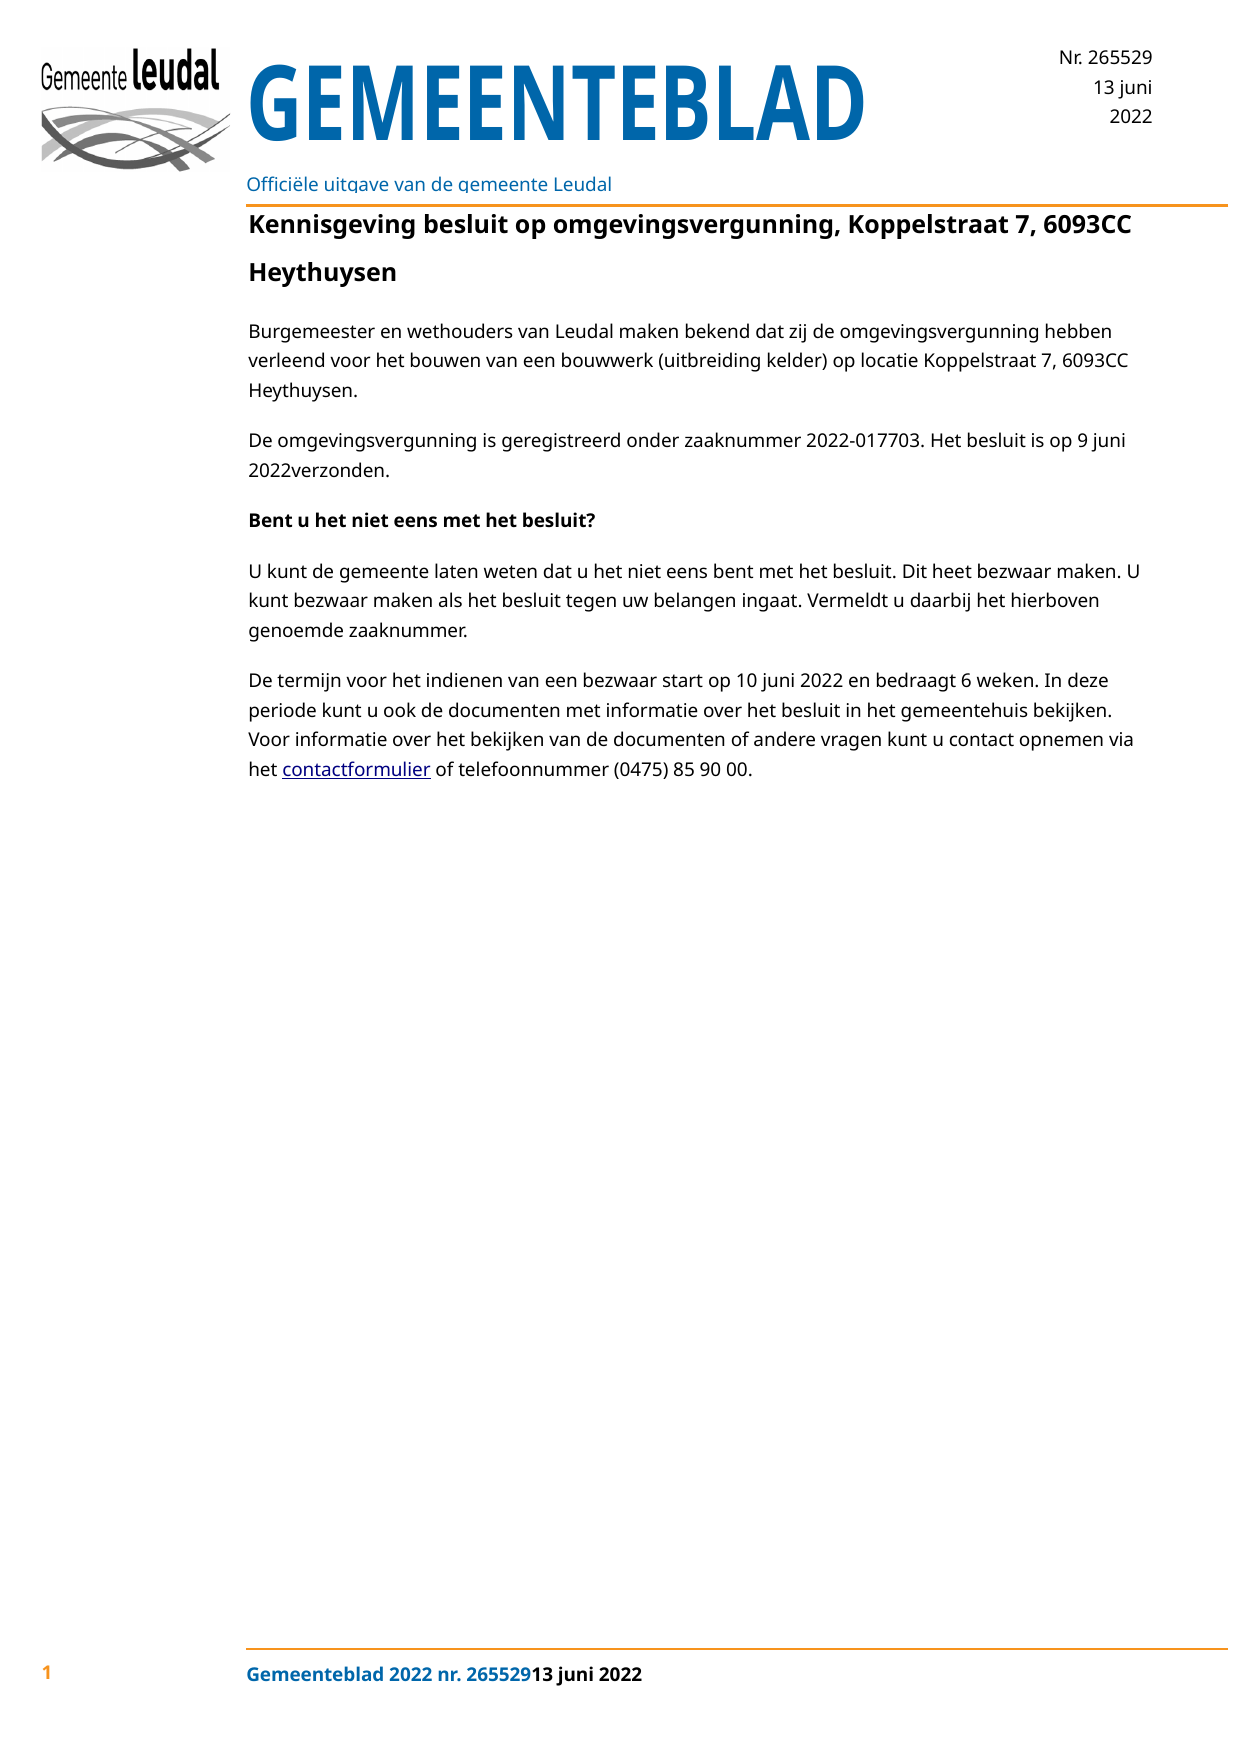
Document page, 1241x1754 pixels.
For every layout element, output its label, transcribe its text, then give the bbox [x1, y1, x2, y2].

picture [41, 47, 231, 172]
text Burgemeester en wethouders van Leudal maken bekend dat zij de omgevingsvergunning hebben verleend voor het bouwen van een bouwwerk (uitbreiding kelder) op locatie Koppelstraat 7, 6093CC Heythuysen. [248, 318, 1152, 403]
text Bent u het niet eens met het besluit? [248, 507, 1152, 533]
text De omgevingsvergunning is geregistreerd onder zaaknummer 2022-017703. Het besluit is op 9 juni 2022verzonden. [248, 427, 1152, 483]
text De termijn voor het indienen van een bezwaar start op 10 juni 2022 en bedraagt 6 weken. In deze periode kunt u ook de documenten met informatie over het besluit in het gemeentehuis bekijken. Voor informatie over het bekijken van de documenten of andere vragen kunt u contact opnemen via het contactformulier of telefoonnummer (0475) 85 90 00. [248, 667, 1152, 782]
text Kennisgeving besluit op omgevingsvergunning, Koppelstraat 7, 6093CC Heythuysen [248, 207, 1152, 288]
text U kunt de gemeente laten weten dat u het niet eens bent met het besluit. Dit heet bezwaar maken. U kunt bezwaar maken als het besluit tegen uw belangen ingaat. Vermeldt u daarbij het hierboven genoemde zaaknummer. [248, 558, 1152, 643]
